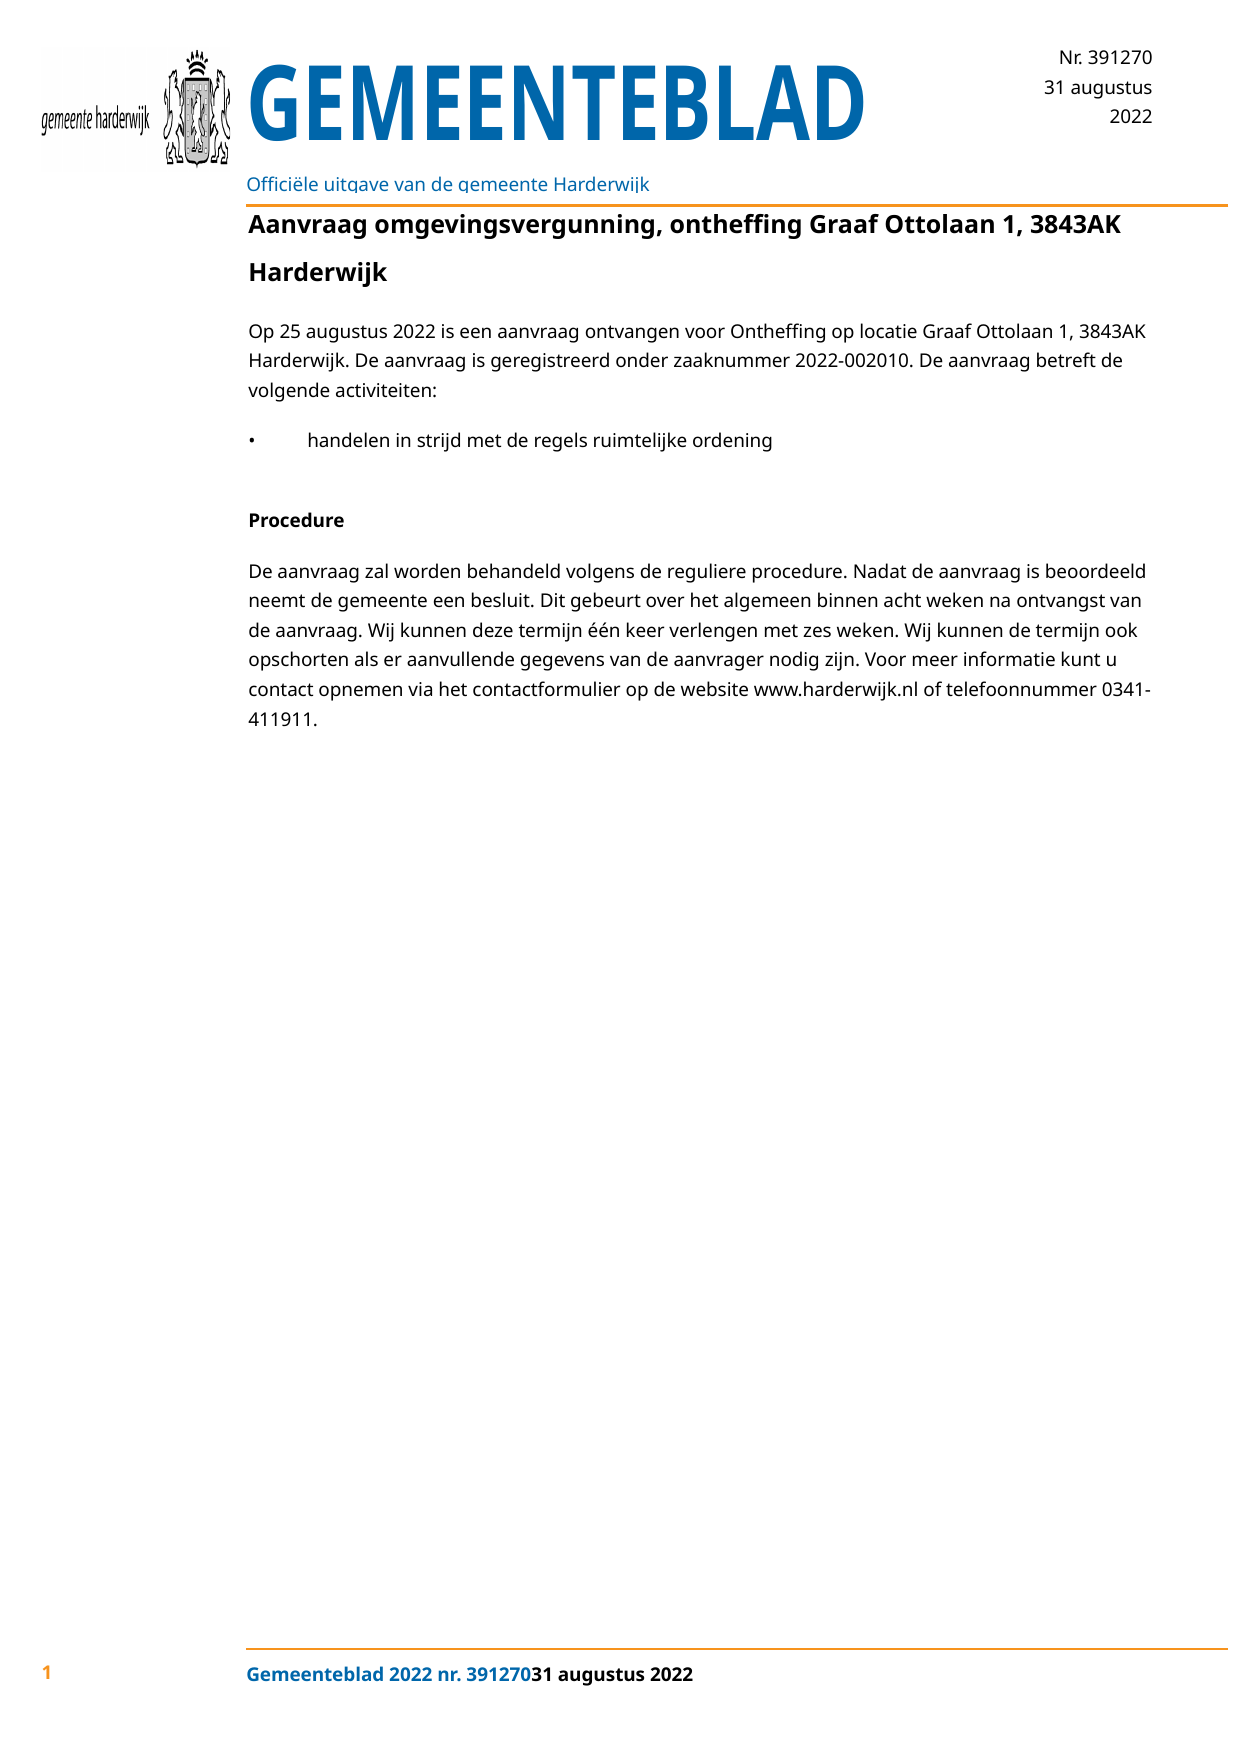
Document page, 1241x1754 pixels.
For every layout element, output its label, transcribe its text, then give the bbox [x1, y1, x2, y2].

text Op 25 augustus 2022 is een aanvraag ontvangen voor Ontheffing op locatie Graaf Ottolaan 1, 3843AK Harderwijk. De aanvraag is geregistreerd onder zaaknummer 2022-002010. De aanvraag betreft de volgende activiteiten: [248, 318, 1152, 403]
text Aanvraag omgevingsvergunning, ontheffing Graaf Ottolaan 1, 3843AK Harderwijk [248, 207, 1152, 288]
picture [41, 47, 231, 172]
text De aanvraag zal worden behandeld volgens de reguliere procedure. Nadat de aanvraag is beoordeeld neemt de gemeente een besluit. Dit gebeurt over het algemeen binnen acht weken na ontvangst van de aanvraag. Wij kunnen deze termijn één keer verlengen met zes weken. Wij kunnen de termijn ook opschorten als er aanvullende gegevens van de aanvrager nodig zijn. Voor meer informatie kunt u contact opnemen via het contactformulier op de website www.harderwijk.nl of telefoonnummer 0341-411911. [248, 558, 1152, 732]
list handelen in strijd met de regels ruimtelijke ordening [248, 427, 1152, 453]
text Procedure [248, 507, 1152, 533]
